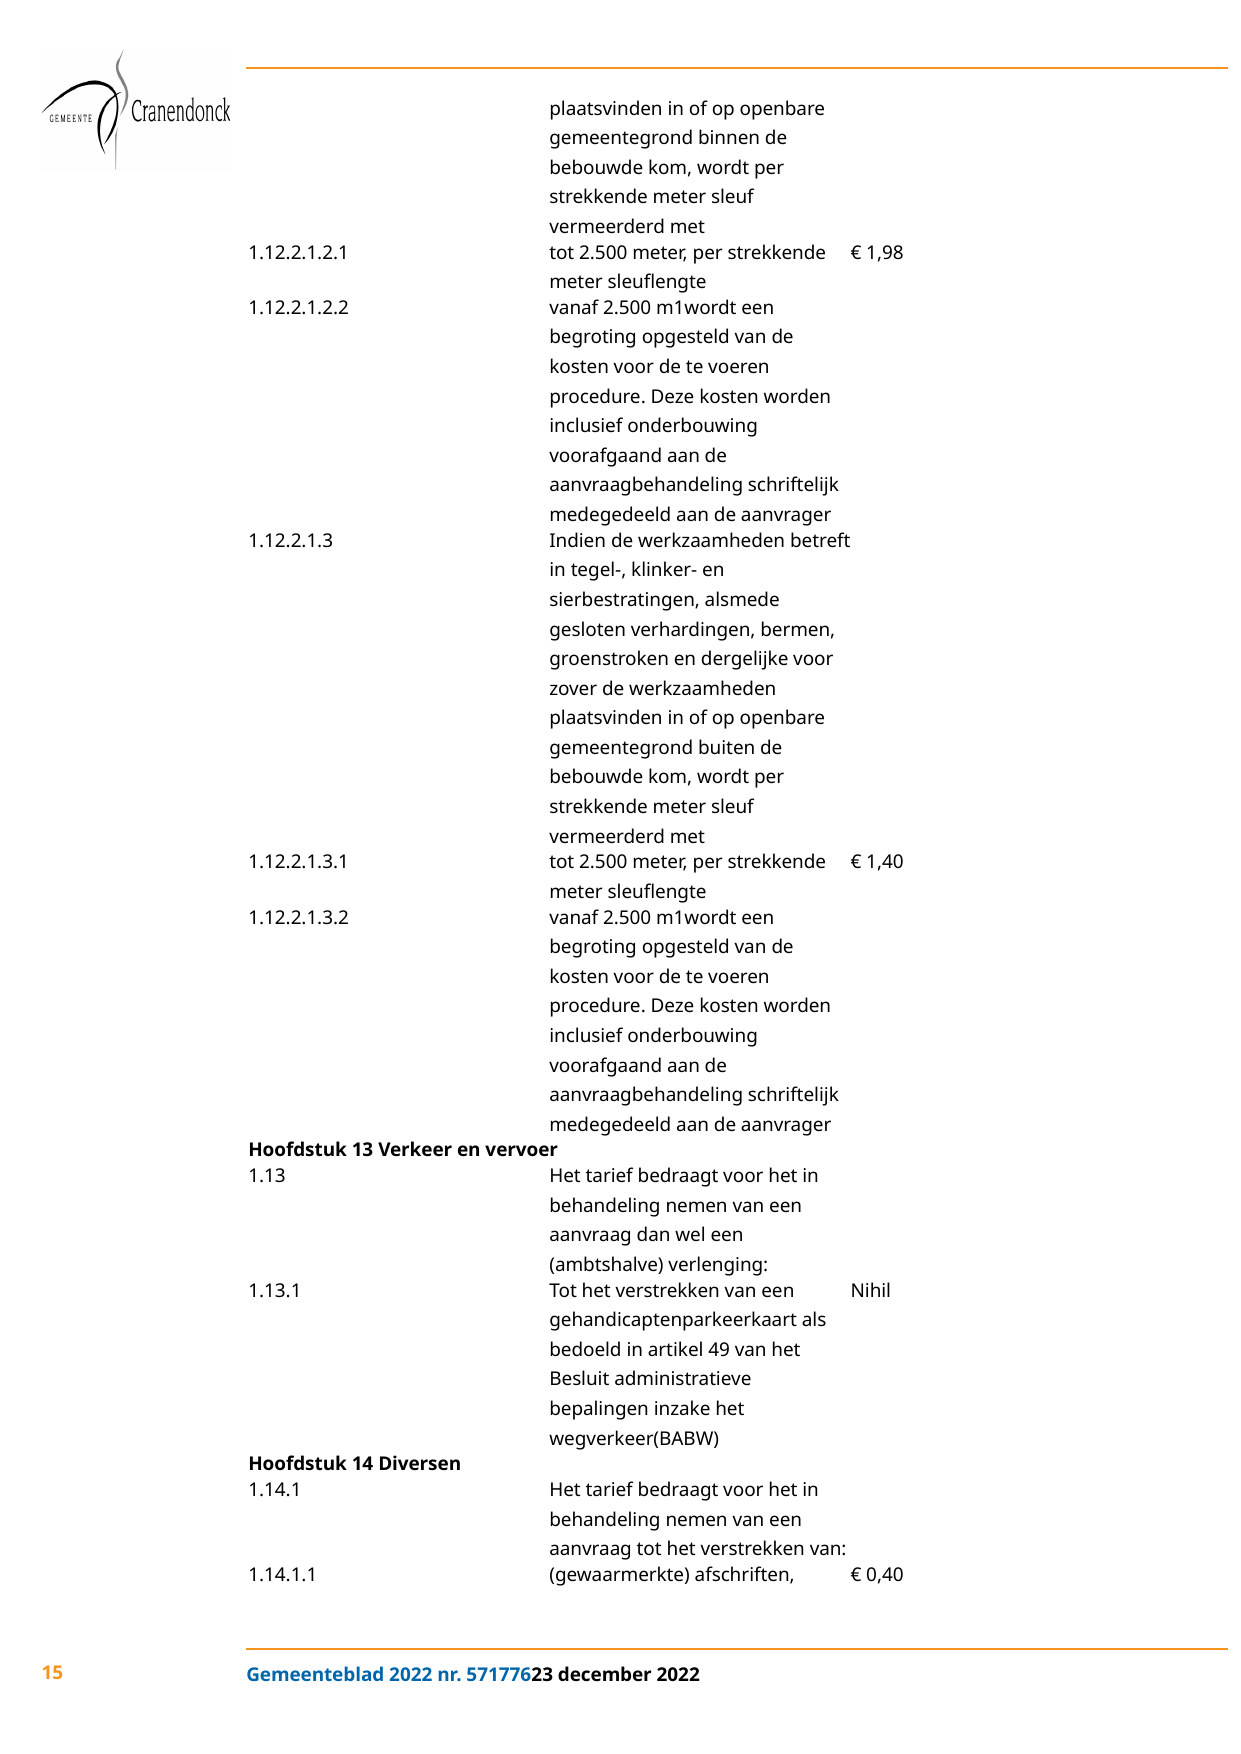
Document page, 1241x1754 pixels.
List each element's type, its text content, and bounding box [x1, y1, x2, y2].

table_cell (gewaarmerkte) afschriften, [549, 1561, 850, 1587]
table_cell 1.14.1.1 [248, 1561, 549, 1587]
table_cell [850, 904, 1152, 1137]
table_cell Indien de werkzaamheden betreft in tegel-, klinker- en sierbestratingen, alsmede gesloten verhardingen, bermen, groenstroken en dergelijke voor zover de werkzaamheden plaatsvinden in of op openbare gemeentegrond buiten de bebouwde kom, wordt per strekkende meter sleuf vermeerderd met [549, 527, 850, 848]
table_cell Het tarief bedraagt voor het in behandeling nemen van een aanvraag dan wel een (ambtshalve) verlenging: [549, 1163, 850, 1277]
table_cell € 1,98 [850, 239, 1152, 294]
table_cell 1.12.2.1.3 [248, 527, 549, 848]
picture [41, 47, 231, 172]
table_cell 1.12.2.1.2.1 [248, 239, 549, 294]
table_cell Het tarief bedraagt voor het in behandeling nemen van een aanvraag tot het verstrekken van: [549, 1476, 850, 1561]
table_cell 1.12.2.1.3.1 [248, 849, 549, 904]
table_cell tot 2.500 meter, per strekkende meter sleuflengte [549, 849, 850, 904]
table_cell € 0,40 [850, 1561, 1152, 1587]
table_cell € 1,40 [850, 849, 1152, 904]
table_cell plaatsvinden in of op openbare gemeentegrond binnen de bebouwde kom, wordt per strekkende meter sleuf vermeerderd met [549, 95, 850, 239]
table_cell [850, 527, 1152, 848]
table_cell 1.13.1 [248, 1277, 549, 1451]
table_cell 1.12.2.1.3.2 [248, 904, 549, 1137]
table_cell Tot het verstrekken van een gehandicaptenparkeerkaart als bedoeld in artikel 49 van het Besluit administratieve bepalingen inzake het wegverkeer(BABW) [549, 1277, 850, 1451]
table_cell [850, 1163, 1152, 1277]
table_cell 1.14.1 [248, 1476, 549, 1561]
table_cell [850, 1476, 1152, 1561]
table_cell Hoofdstuk 13 Verkeer en vervoer [248, 1137, 1152, 1162]
table_cell [248, 95, 549, 239]
table_cell 1.13 [248, 1163, 549, 1277]
table_cell tot 2.500 meter, per strekkende meter sleuflengte [549, 239, 850, 294]
table_cell vanaf 2.500 m1wordt een begroting opgesteld van de kosten voor de te voeren procedure. Deze kosten worden inclusief onderbouwing voorafgaand aan de aanvraagbehandeling schriftelijk medegedeeld aan de aanvrager [549, 294, 850, 527]
table_cell Hoofdstuk 14 Diversen [248, 1451, 1152, 1476]
table_cell vanaf 2.500 m1wordt een begroting opgesteld van de kosten voor de te voeren procedure. Deze kosten worden inclusief onderbouwing voorafgaand aan de aanvraagbehandeling schriftelijk medegedeeld aan de aanvrager [549, 904, 850, 1137]
table_cell Nihil [850, 1277, 1152, 1451]
table_cell [850, 294, 1152, 527]
table_cell 1.12.2.1.2.2 [248, 294, 549, 527]
table_cell [850, 95, 1152, 239]
